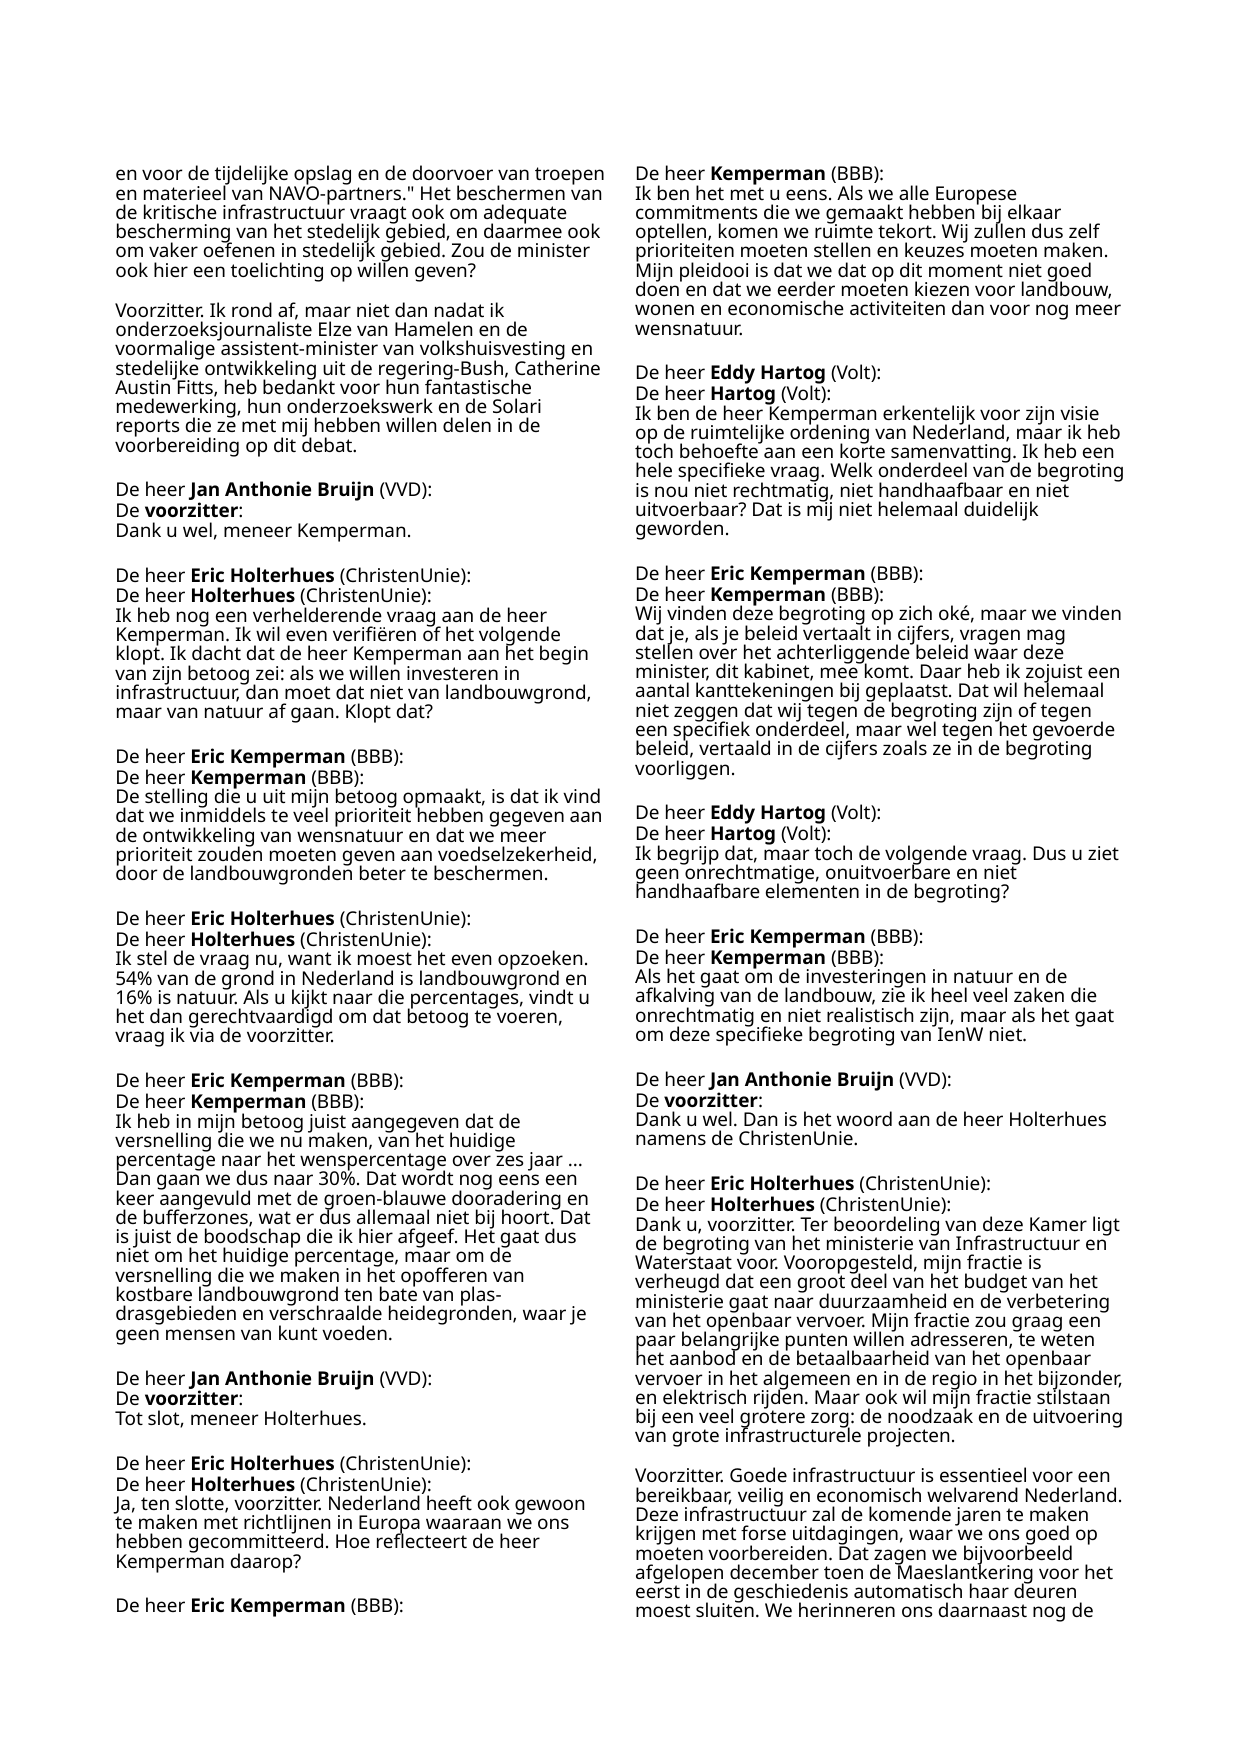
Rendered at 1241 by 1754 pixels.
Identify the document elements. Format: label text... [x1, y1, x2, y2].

text De heer Holterhues (ChristenUnie): [115, 1476, 605, 1495]
text De heer Eric Kemperman (BBB): [115, 743, 605, 769]
text De stelling die u uit mijn betoog opmaakt, is dat ik vind dat we inmiddels te veel prioriteit hebben gegeven aan de ontwikkeling van wensnatuur en dat we meer prioriteit zouden moeten geven aan voedselzekerheid, door de landbouwgronden beter te beschermen. [115, 788, 605, 884]
text Ik ben het met u eens. Als we alle Europese commitments die we gemaakt hebben bij elkaar optellen, komen we ruimte tekort. Wij zullen dus zelf prioriteiten moeten stellen en keuzes moeten maken. Mijn pleidooi is dat we dat op dit moment niet goed doen en dat we eerder moeten kiezen voor landbouw, wonen en economische activiteiten dan voor nog meer wensnatuur. [635, 184, 1125, 339]
text De heer Kemperman (BBB): [635, 165, 1125, 184]
text De heer Holterhues (ChristenUnie): [635, 1196, 1125, 1216]
text De heer Jan Anthonie Bruijn (VVD): [635, 1066, 1125, 1092]
text Ik heb nog een verhelderende vraag aan de heer Kemperman. Ik wil even verifiëren of het volgende klopt. Ik dacht dat de heer Kemperman aan het begin van zijn betoog zei: als we willen investeren in infrastructuur, dan moet dat niet van landbouwgrond, maar van natuur af gaan. Klopt dat? [115, 607, 605, 722]
text De heer Hartog (Volt): [635, 385, 1125, 404]
text en voor de tijdelijke opslag en de doorvoer van troepen en materieel van NAVO-partners." Het beschermen van de kritische infrastructuur vraagt ook om adequate bescherming van het stedelijk gebied, en daarmee ook om vaker oefenen in stedelijk gebied. Zou de minister ook hier een toelichting op willen geven? [115, 165, 605, 281]
text Tot slot, meneer Holterhues. [115, 1410, 605, 1429]
text Dank u, voorzitter. Ter beoordeling van deze Kamer ligt de begroting van het ministerie van Infrastructuur en Waterstaat voor. Vooropgesteld, mijn fractie is verheugd dat een groot deel van het budget van het ministerie gaat naar duurzaamheid en de verbetering van het openbaar vervoer. Mijn fractie zou graag een paar belangrijke punten willen adresseren, te weten het aanbod en de betaalbaarheid van het openbaar vervoer in het algemeen en in de regio in het bijzonder, en elektrisch rijden. Maar ook wil mijn fractie stilstaan bij een veel grotere zorg: de noodzaak en de uitvoering van grote infrastructurele projecten. [635, 1216, 1125, 1447]
text Ik ben de heer Kemperman erkentelijk voor zijn visie op de ruimtelijke ordening van Nederland, maar ik heb toch behoefte aan een korte samenvatting. Ik heb een hele specifieke vraag. Welk onderdeel van de begroting is nou niet rechtmatig, niet handhaafbaar en niet uitvoerbaar? Dat is mij niet helemaal duidelijk geworden. [635, 404, 1125, 539]
text De heer Eddy Hartog (Volt): [635, 359, 1125, 385]
text De heer Kemperman (BBB): [635, 586, 1125, 605]
text De heer Eric Holterhues (ChristenUnie): [115, 1450, 605, 1476]
text Dank u wel. Dan is het woord aan de heer Holterhues namens de ChristenUnie. [635, 1111, 1125, 1150]
text De heer Eric Kemperman (BBB): [635, 923, 1125, 949]
text Als het gaat om de investeringen in natuur en de afkalving van de landbouw, zie ik heel veel zaken die onrechtmatig en niet realistisch zijn, maar als het gaat om deze specifieke begroting van IenW niet. [635, 968, 1125, 1045]
text De heer Jan Anthonie Bruijn (VVD): [115, 477, 605, 502]
text De heer Eric Kemperman (BBB): [635, 560, 1125, 586]
text Ik begrijp dat, maar toch de volgende vraag. Dus u ziet geen onrechtmatige, onuitvoerbare en niet handhaafbare elementen in de begroting? [635, 844, 1125, 902]
text De voorzitter: [635, 1092, 1125, 1111]
text Ja, ten slotte, voorzitter. Nederland heeft ook gewoon te maken met richtlijnen in Europa waaraan we ons hebben gecommitteerd. Hoe reflecteert de heer Kemperman daarop? [115, 1495, 605, 1572]
text De heer Jan Anthonie Bruijn (VVD): [115, 1365, 605, 1390]
text De heer Eric Kemperman (BBB): [115, 1593, 605, 1618]
text Ik heb in mijn betoog juist aangegeven dat de versnelling die we nu maken, van het huidige percentage naar het wenspercentage over zes jaar ... Dan gaan we dus naar 30%. Dat wordt nog eens een keer aangevuld met de groen-blauwe dooradering en de bufferzones, wat er dus allemaal niet bij hoort. Dat is juist de boodschap die ik hier afgeef. Het gaat dus niet om het huidige percentage, maar om de versnelling die we maken in het opofferen van kostbare landbouwgrond ten bate van plas-drasgebieden en verschraalde heidegronden, waar je geen mensen van kunt voeden. [115, 1113, 605, 1344]
text Ik stel de vraag nu, want ik moest het even opzoeken. 54% van de grond in Nederland is landbouwgrond en 16% is natuur. Als u kijkt naar die percentages, vindt u het dan gerechtvaardigd om dat betoog te voeren, vraag ik via de voorzitter. [115, 950, 605, 1047]
text De heer Holterhues (ChristenUnie): [115, 587, 605, 607]
text De heer Eric Holterhues (ChristenUnie): [115, 562, 605, 587]
text De heer Eric Holterhues (ChristenUnie): [115, 905, 605, 931]
text De heer Hartog (Volt): [635, 825, 1125, 844]
text De voorzitter: [115, 502, 605, 522]
text De heer Kemperman (BBB): [635, 949, 1125, 968]
text Wij vinden deze begroting op zich oké, maar we vinden dat je, als je beleid vertaalt in cijfers, vragen mag stellen over het achterliggende beleid waar deze minister, dit kabinet, mee komt. Daar heb ik zojuist een aantal kanttekeningen bij geplaatst. Dat wil helemaal niet zeggen dat wij tegen de begroting zijn of tegen een specifiek onderdeel, maar wel tegen het gevoerde beleid, vertaald in de cijfers zoals ze in de begroting voorliggen. [635, 605, 1125, 779]
text De heer Holterhues (ChristenUnie): [115, 931, 605, 950]
text Dank u wel, meneer Kemperman. [115, 522, 605, 541]
text Voorzitter. Goede infrastructuur is essentieel voor een bereikbaar, veilig en economisch welvarend Nederland. Deze infrastructuur zal de komende jaren te maken krijgen met forse uitdagingen, waar we ons goed op moeten voorbereiden. Dat zagen we bijvoorbeeld afgelopen december toen de Maeslantkering voor het eerst in de geschiedenis automatisch haar deuren moest sluiten. We herinneren ons daarnaast nog de [635, 1467, 1125, 1622]
text De heer Kemperman (BBB): [115, 769, 605, 788]
text De heer Kemperman (BBB): [115, 1093, 605, 1113]
text De heer Eddy Hartog (Volt): [635, 799, 1125, 825]
text De heer Eric Kemperman (BBB): [115, 1068, 605, 1093]
text Voorzitter. Ik rond af, maar niet dan nadat ik onderzoeksjournaliste Elze van Hamelen en de voormalige assistent-minister van volkshuisvesting en stedelijke ontwikkeling uit de regering-Bush, Catherine Austin Fitts, heb bedankt voor hun fantastische medewerking, hun onderzoekswerk en de Solari reports die ze met mij hebben willen delen in de voorbereiding op dit debat. [115, 302, 605, 456]
text De voorzitter: [115, 1390, 605, 1410]
text De heer Eric Holterhues (ChristenUnie): [635, 1171, 1125, 1196]
